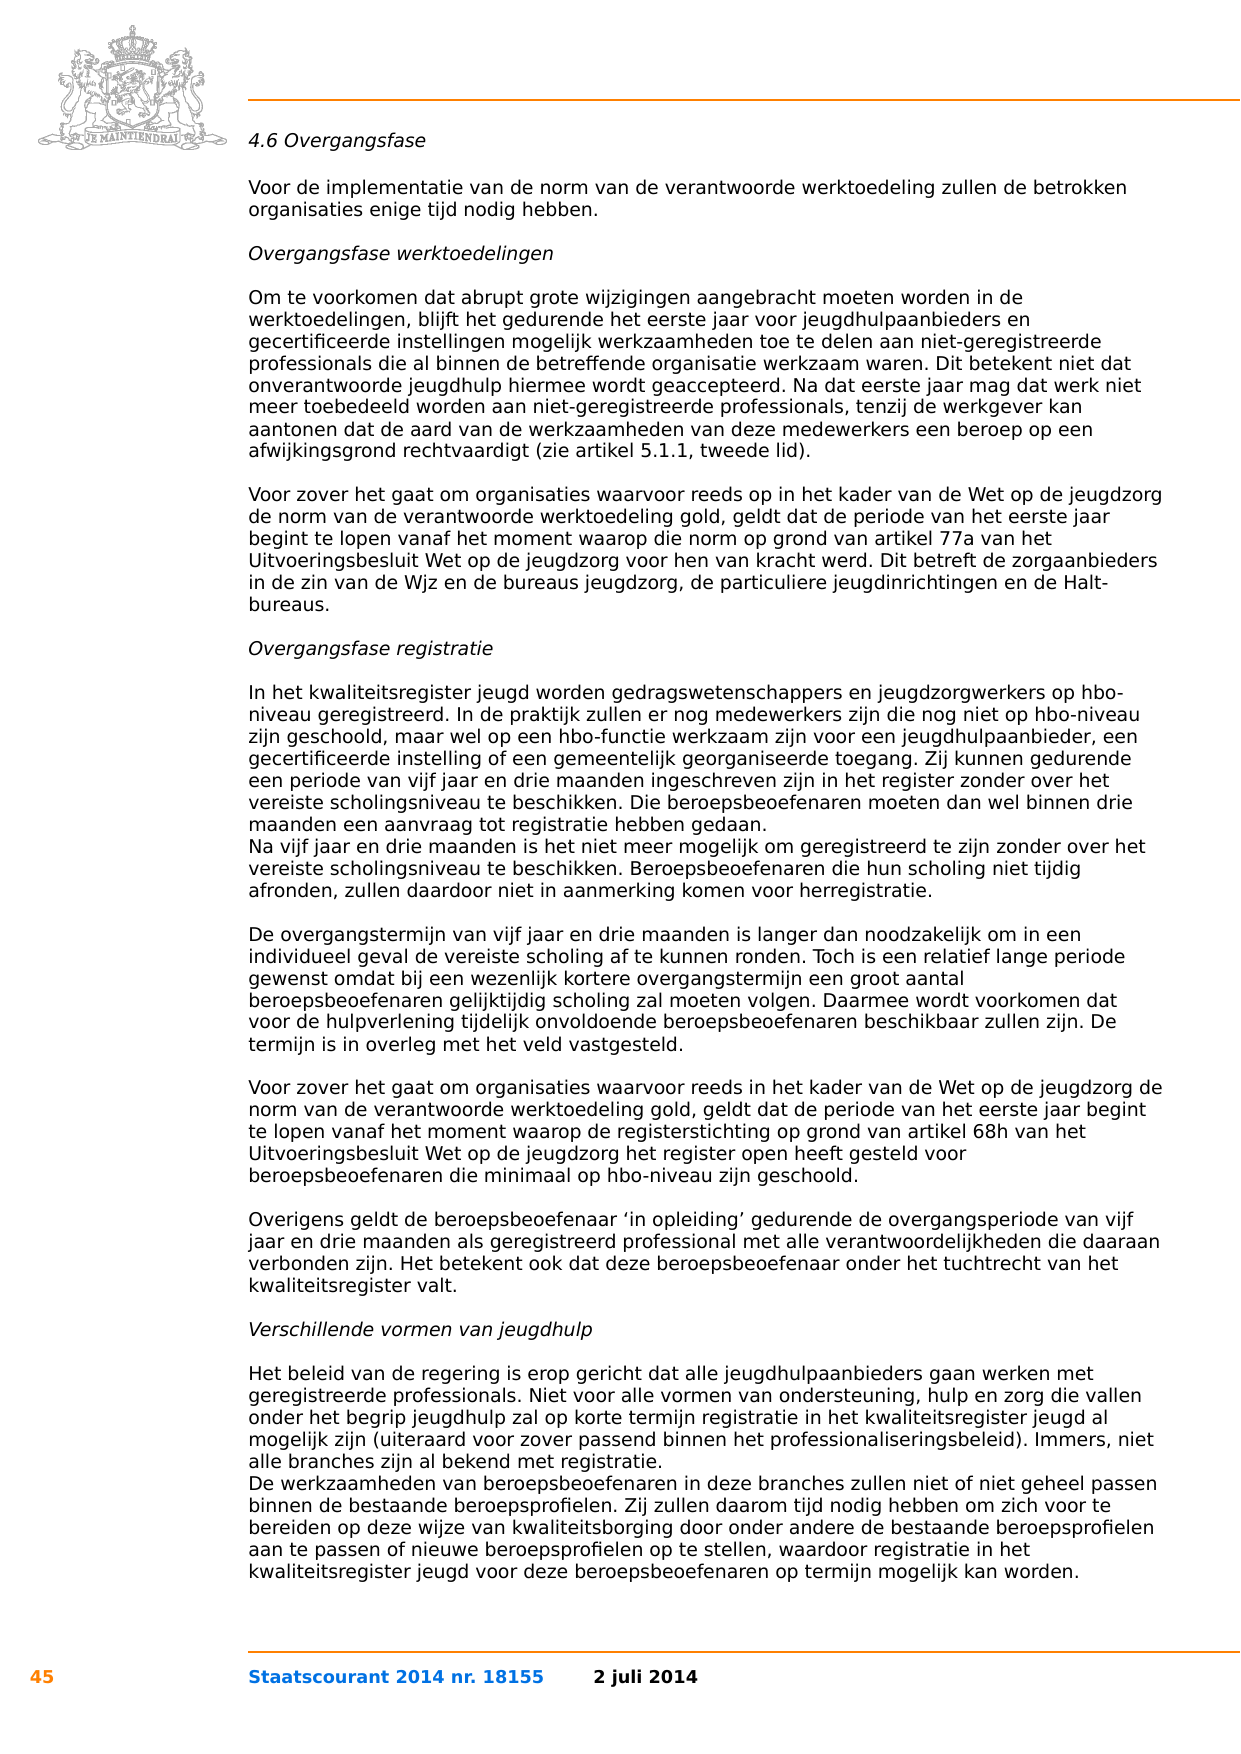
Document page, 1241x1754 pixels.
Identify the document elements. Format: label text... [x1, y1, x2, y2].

text Om te voorkomen dat abrupt grote wijzigingen aangebracht moeten worden in de werktoedelingen, blijft het gedurende het eerste jaar voor jeugdhulpaanbieders en gecertificeerde instellingen mogelijk werkzaamheden toe te delen aan niet-geregistreerde professionals die al binnen de betreffende organisatie werkzaam waren. Dit betekent niet dat onverantwoorde jeugdhulp hiermee wordt geaccepteerd. Na dat eerste jaar mag dat werk niet meer toebedeeld worden aan niet-geregistreerde professionals, tenzij de werkgever kan aantonen dat de aard van de werkzaamheden van deze medewerkers een beroep op een afwijkingsgrond rechtvaardigt (zie artikel 5.1.1, tweede lid). [248, 287, 1163, 462]
subtitle 4.6 Overgangsfase [248, 130, 1163, 152]
subtitle Overgangsfase registratie [248, 638, 1163, 660]
subtitle Verschillende vormen van jeugdhulp [248, 1319, 1163, 1341]
text Voor zover het gaat om organisaties waarvoor reeds op in het kader van de Wet op de jeugdzorg de norm van de verantwoorde werktoedeling gold, geldt dat de periode van het eerste jaar begint te lopen vanaf het moment waarop die norm op grond van artikel 77a van het Uitvoeringsbesluit Wet op de jeugdzorg voor hen van kracht werd. Dit betreft de zorgaanbieders in de zin van de Wjz en de bureaus jeugdzorg, de particuliere jeugdinrichtingen en de Halt-bureaus. [248, 484, 1163, 616]
picture [38, 25, 227, 150]
text Overigens geldt de beroepsbeoefenaar ‘in opleiding’ gedurende de overgangsperiode van vijf jaar en drie maanden als geregistreerd professional met alle verantwoordelijkheden die daaraan verbonden zijn. Het betekent ook dat deze beroepsbeoefenaar onder het tuchtrecht van het kwaliteitsregister valt. [248, 1209, 1163, 1297]
text Na vijf jaar en drie maanden is het niet meer mogelijk om geregistreerd te zijn zonder over het vereiste scholingsniveau te beschikken. Beroepsbeoefenaren die hun scholing niet tijdig afronden, zullen daardoor niet in aanmerking komen voor herregistratie. [248, 836, 1163, 902]
text De overgangstermijn van vijf jaar en drie maanden is langer dan noodzakelijk om in een individueel geval de vereiste scholing af te kunnen ronden. Toch is een relatief lange periode gewenst omdat bij een wezenlijk kortere overgangstermijn een groot aantal beroepsbeoefenaren gelijktijdig scholing zal moeten volgen. Daarmee wordt voorkomen dat voor de hulpverlening tijdelijk onvoldoende beroepsbeoefenaren beschikbaar zullen zijn. De termijn is in overleg met het veld vastgesteld. [248, 923, 1163, 1055]
subtitle Overgangsfase werktoedelingen [248, 243, 1163, 265]
text De werkzaamheden van beroepsbeoefenaren in deze branches zullen niet of niet geheel passen binnen de bestaande beroepsprofielen. Zij zullen daarom tijd nodig hebben om zich voor te bereiden op deze wijze van kwaliteitsborging door onder andere de bestaande beroepsprofielen aan te passen of nieuwe beroepsprofielen op te stellen, waardoor registratie in het kwaliteitsregister jeugd voor deze beroepsbeoefenaren op termijn mogelijk kan worden. [248, 1473, 1163, 1582]
text Voor de implementatie van de norm van de verantwoorde werktoedeling zullen de betrokken organisaties enige tijd nodig hebben. [248, 177, 1163, 221]
text In het kwaliteitsregister jeugd worden gedragswetenschappers en jeugdzorgwerkers op hbo-niveau geregistreerd. In de praktijk zullen er nog medewerkers zijn die nog niet op hbo-niveau zijn geschoold, maar wel op een hbo-functie werkzaam zijn voor een jeugdhulpaanbieder, een gecertificeerde instelling of een gemeentelijk georganiseerde toegang. Zij kunnen gedurende een periode van vijf jaar en drie maanden ingeschreven zijn in het register zonder over het vereiste scholingsniveau te beschikken. Die beroepsbeoefenaren moeten dan wel binnen drie maanden een aanvraag tot registratie hebben gedaan. [248, 682, 1163, 836]
text Voor zover het gaat om organisaties waarvoor reeds in het kader van de Wet op de jeugdzorg de norm van de verantwoorde werktoedeling gold, geldt dat de periode van het eerste jaar begint te lopen vanaf het moment waarop de registerstichting op grond van artikel 68h van het Uitvoeringsbesluit Wet op de jeugdzorg het register open heeft gesteld voor beroepsbeoefenaren die minimaal op hbo-niveau zijn geschoold. [248, 1077, 1163, 1187]
text Het beleid van de regering is erop gericht dat alle jeugdhulpaanbieders gaan werken met geregistreerde professionals. Niet voor alle vormen van ondersteuning, hulp en zorg die vallen onder het begrip jeugdhulp zal op korte termijn registratie in het kwaliteitsregister jeugd al mogelijk zijn (uiteraard voor zover passend binnen het professionaliseringsbeleid). Immers, niet alle branches zijn al bekend met registratie. [248, 1363, 1163, 1473]
